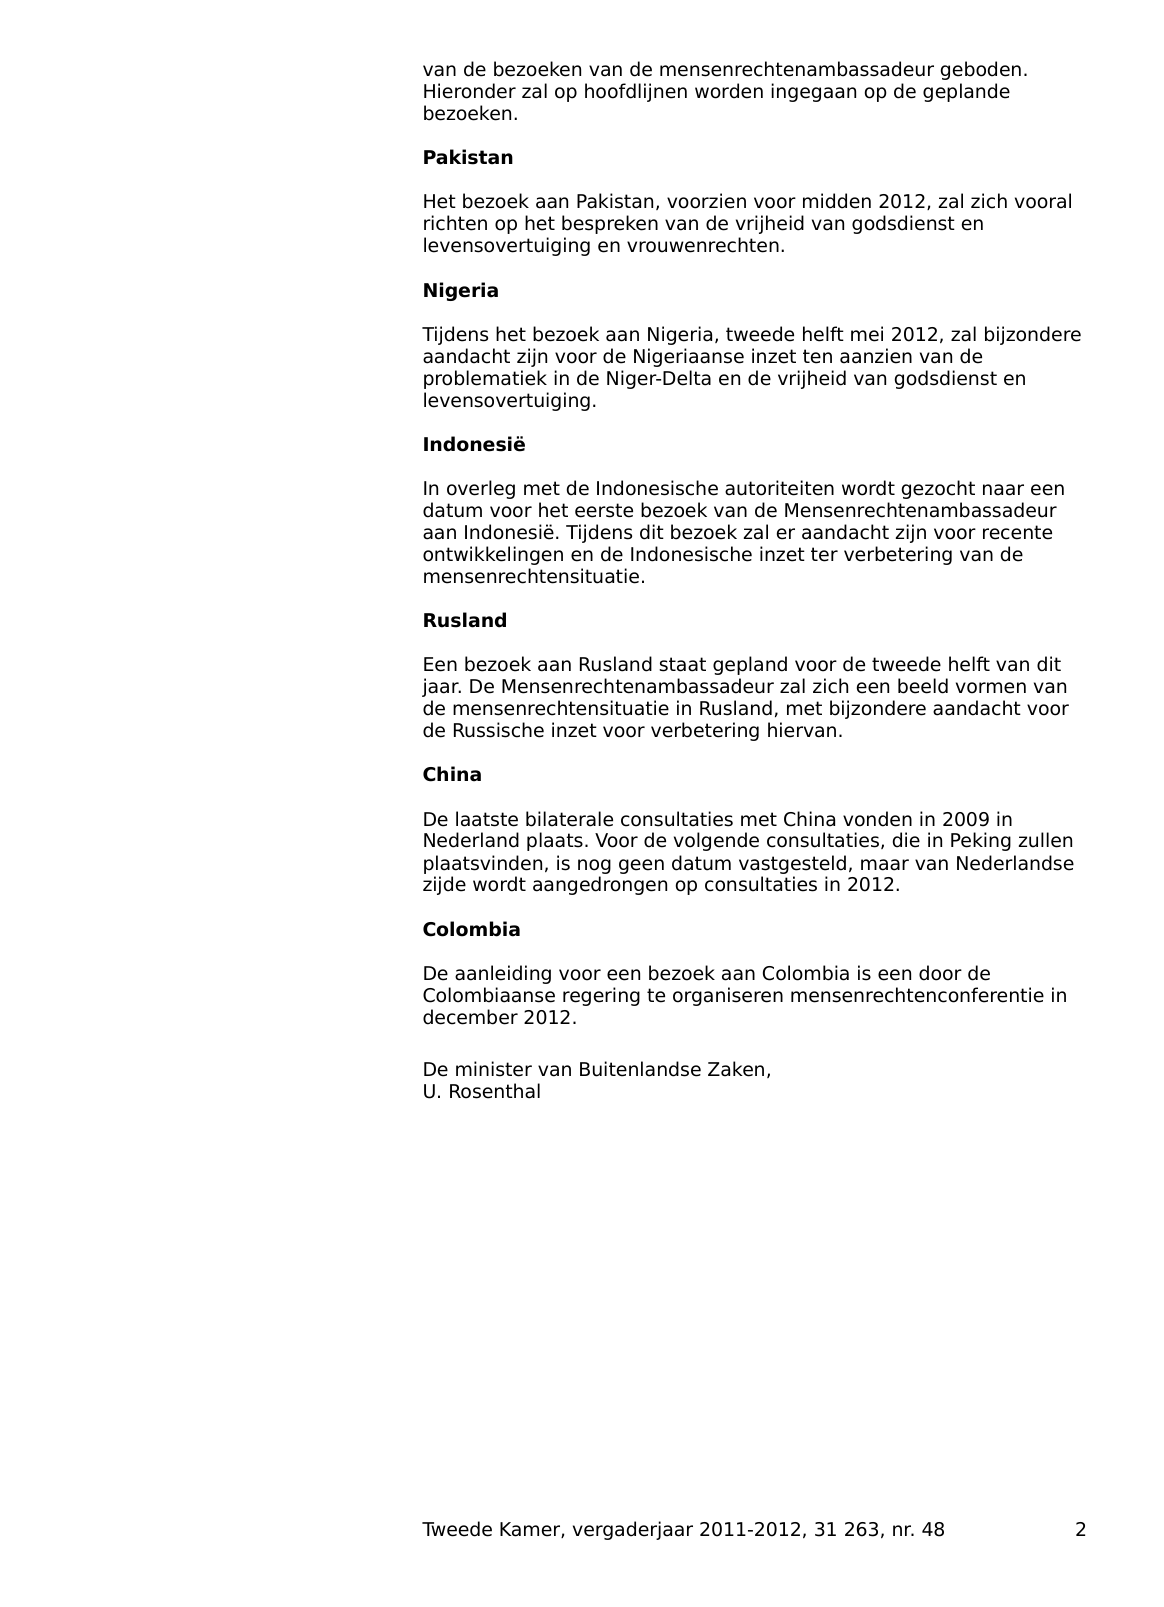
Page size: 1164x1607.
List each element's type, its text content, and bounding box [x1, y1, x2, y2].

subtitle Indonesië [422, 434, 1087, 456]
subtitle China [422, 764, 1087, 786]
subtitle Nigeria [422, 279, 1087, 301]
subtitle Colombia [422, 918, 1087, 941]
text van de bezoeken van de mensenrechtenambassadeur geboden. Hieronder zal op hoofdlijnen worden ingegaan op de geplande bezoeken. [422, 59, 1087, 125]
text De minister van Buitenlandse Zaken, U. Rosenthal [422, 1059, 1087, 1103]
text De laatste bilaterale consultaties met China vonden in 2009 in Nederland plaats. Voor de volgende consultaties, die in Peking zullen plaatsvinden, is nog geen datum vastgesteld, maar van Nederlandse zijde wordt aangedrongen op consultaties in 2012. [422, 808, 1087, 896]
text Tijdens het bezoek aan Nigeria, tweede helft mei 2012, zal bijzondere aandacht zijn voor de Nigeriaanse inzet ten aanzien van de problematiek in de Niger-Delta en de vrijheid van godsdienst en levensovertuiging. [422, 324, 1087, 412]
text In overleg met de Indonesische autoriteiten wordt gezocht naar een datum voor het eerste bezoek van de Mensenrechtenambassadeur aan Indonesië. Tijdens dit bezoek zal er aandacht zijn voor recente ontwikkelingen en de Indonesische inzet ter verbetering van de mensenrechtensituatie. [422, 478, 1087, 588]
subtitle Rusland [422, 610, 1087, 632]
text Een bezoek aan Rusland staat gepland voor de tweede helft van dit jaar. De Mensenrechtenambassadeur zal zich een beeld vormen van de mensenrechtensituatie in Rusland, met bijzondere aandacht voor de Russische inzet voor verbetering hiervan. [422, 654, 1087, 742]
subtitle Pakistan [422, 147, 1087, 169]
text De aanleiding voor een bezoek aan Colombia is een door de Colombiaanse regering te organiseren mensenrechtenconferentie in december 2012. [422, 963, 1087, 1029]
text Het bezoek aan Pakistan, voorzien voor midden 2012, zal zich vooral richten op het bespreken van de vrijheid van godsdienst en levensovertuiging en vrouwenrechten. [422, 191, 1087, 257]
